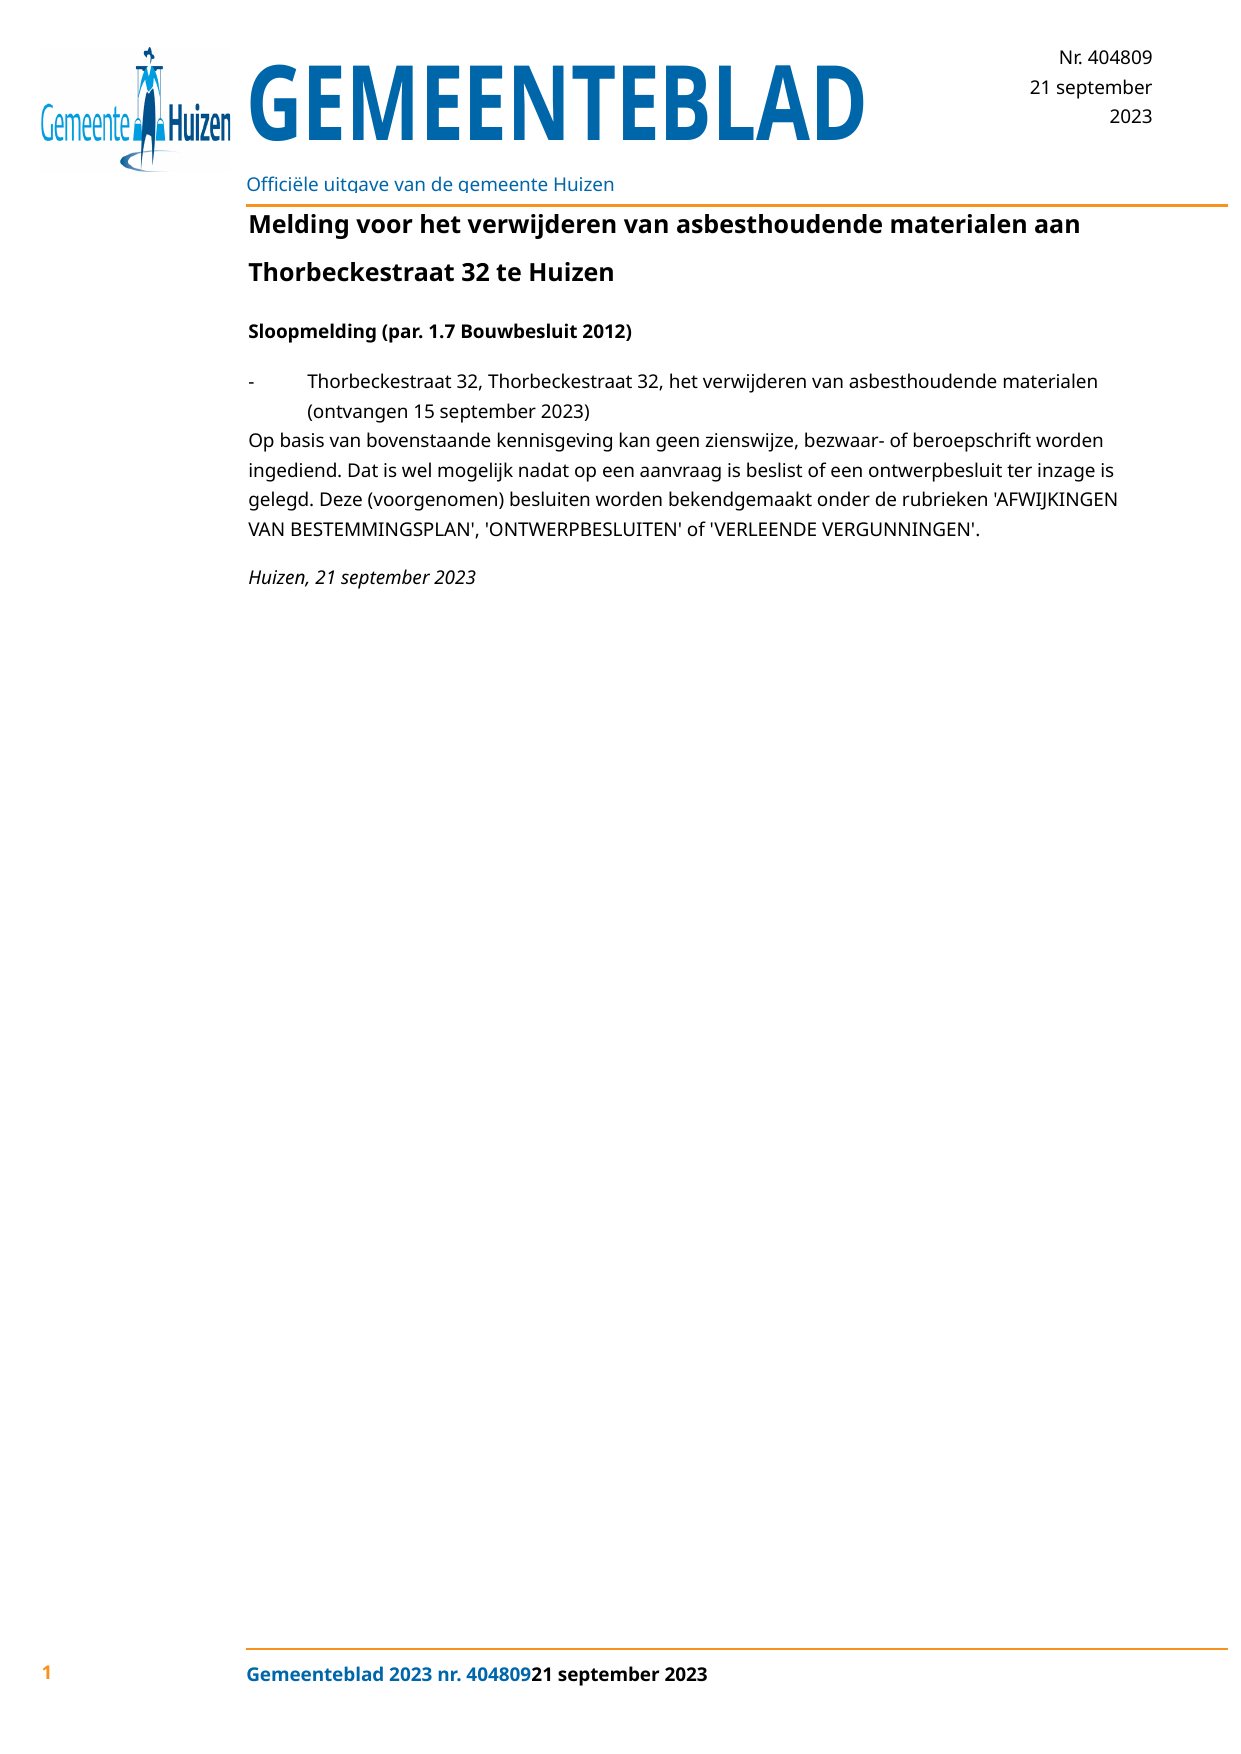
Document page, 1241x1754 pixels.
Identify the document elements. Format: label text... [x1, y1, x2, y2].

text Sloopmelding (par. 1.7 Bouwbesluit 2012) [248, 318, 1152, 344]
list Thorbeckestraat 32, Thorbeckestraat 32, het verwijderen van asbesthoudende materialen (ontvangen 15 september 2023) [248, 368, 1152, 424]
text Huizen, 21 september 2023 [248, 564, 1152, 590]
text Op basis van bovenstaande kennisgeving kan geen zienswijze, bezwaar- of beroepschrift worden ingediend. Dat is wel mogelijk nadat op een aanvraag is beslist of een ontwerpbesluit ter inzage is gelegd. Deze (voorgenomen) besluiten worden bekendgemaakt onder de rubrieken 'AFWIJKINGEN VAN BESTEMMINGSPLAN', 'ONTWERPBESLUITEN' of 'VERLEENDE VERGUNNINGEN'. [248, 427, 1152, 542]
text Melding voor het verwijderen van asbesthoudende materialen aan Thorbeckestraat 32 te Huizen [248, 207, 1152, 288]
picture [41, 47, 231, 172]
